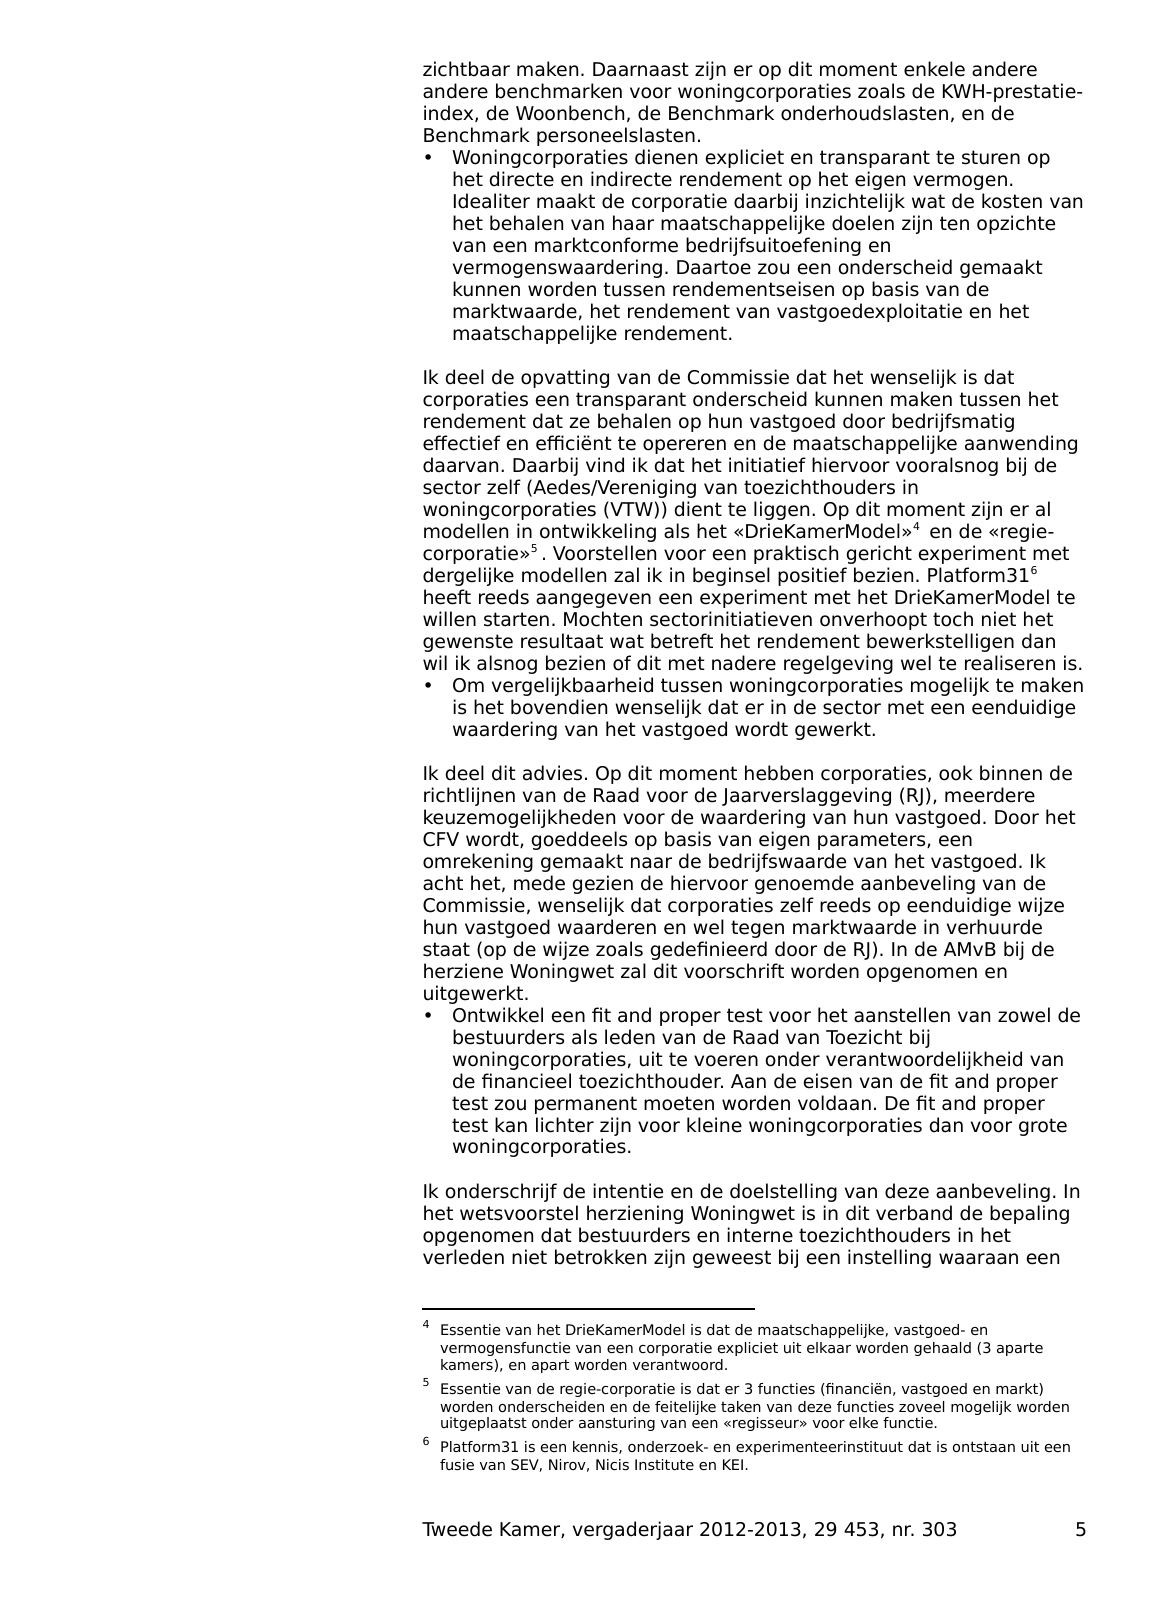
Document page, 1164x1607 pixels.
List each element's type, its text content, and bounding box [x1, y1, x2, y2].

text • Woningcorporaties dienen expliciet en transparant te sturen op het directe en indirecte rendement op het eigen vermogen. Idealiter maakt de corporatie daarbij inzichtelijk wat de kosten van het behalen van haar maatschappelijke doelen zijn ten opzichte van een marktconforme bedrijfsuitoefening en vermogenswaardering. Daartoe zou een onderscheid gemaakt kunnen worden tussen rendementseisen op basis van de marktwaarde, het rendement van vastgoedexploitatie en het maatschappelijke rendement. [422, 147, 1087, 345]
text Ik deel de opvatting van de Commissie dat het wenselijk is dat corporaties een transparant onderscheid kunnen maken tussen het rendement dat ze behalen op hun vastgoed door bedrijfsmatig effectief en efficiënt te opereren en de maatschappelijke aanwending daarvan. Daarbij vind ik dat het initiatief hiervoor vooralsnog bij de sector zelf (Aedes/Vereniging van toezichthouders in woningcorporaties (VTW)) dient te liggen. Op dit moment zijn er al modellen in ontwikkeling als het «DrieKamerModel» en de «regie-corporatie». Voorstellen voor een praktisch gericht experiment met dergelijke modellen zal ik in beginsel positief bezien. Platform31 heeft reeds aangegeven een experiment met het DrieKamerModel te willen starten. Mochten sectorinitiatieven onverhoopt toch niet het gewenste resultaat wat betreft het rendement bewerkstelligen dan wil ik alsnog bezien of dit met nadere regelgeving wel te realiseren is. [422, 367, 1087, 675]
text Essentie van de regie-corporatie is dat er 3 functies (financiën, vastgoed en markt) worden onderscheiden en de feitelijke taken van deze functies zoveel mogelijk worden uitgeplaatst onder aansturing van een «regisseur» voor elke functie. [422, 1377, 1087, 1432]
text zichtbaar maken. Daarnaast zijn er op dit moment enkele andere andere benchmarken voor woningcorporaties zoals de KWH-prestatie-index, de Woonbench, de Benchmark onderhoudslasten, en de Benchmark personeelslasten. [422, 59, 1087, 147]
text Platform31 is een kennis, onderzoek- en experimenteerinstituut dat is ontstaan uit een fusie van SEV, Nirov, Nicis Institute en KEI. [422, 1435, 1087, 1474]
text Ik deel dit advies. Op dit moment hebben corporaties, ook binnen de richtlijnen van de Raad voor de Jaarverslaggeving (RJ), meerdere keuzemogelijkheden voor de waardering van hun vastgoed. Door het CFV wordt, goeddeels op basis van eigen parameters, een omrekening gemaakt naar de bedrijfswaarde van het vastgoed. Ik acht het, mede gezien de hiervoor genoemde aanbeveling van de Commissie, wenselijk dat corporaties zelf reeds op eenduidige wijze hun vastgoed waarderen en wel tegen marktwaarde in verhuurde staat (op de wijze zoals gedefinieerd door de RJ). In de AMvB bij de herziene Woningwet zal dit voorschrift worden opgenomen en uitgewerkt. [422, 763, 1087, 1004]
text Essentie van het DrieKamerModel is dat de maatschappelijke, vastgoed- en vermogensfunctie van een corporatie expliciet uit elkaar worden gehaald (3 aparte kamers), en apart worden verantwoord. [422, 1318, 1087, 1374]
text Ik onderschrijf de intentie en de doelstelling van deze aanbeveling. In het wetsvoorstel herziening Woningwet is in dit verband de bepaling opgenomen dat bestuurders en interne toezichthouders in het verleden niet betrokken zijn geweest bij een instelling waaraan een [422, 1181, 1087, 1268]
text • Om vergelijkbaarheid tussen woningcorporaties mogelijk te maken is het bovendien wenselijk dat er in de sector met een eenduidige waardering van het vastgoed wordt gewerkt. [422, 675, 1087, 741]
text • Ontwikkel een fit and proper test voor het aanstellen van zowel de bestuurders als leden van de Raad van Toezicht bij woningcorporaties, uit te voeren onder verantwoordelijkheid van de financieel toezichthouder. Aan de eisen van de fit and proper test zou permanent moeten worden voldaan. De fit and proper test kan lichter zijn voor kleine woningcorporaties dan voor grote woningcorporaties. [422, 1004, 1087, 1158]
